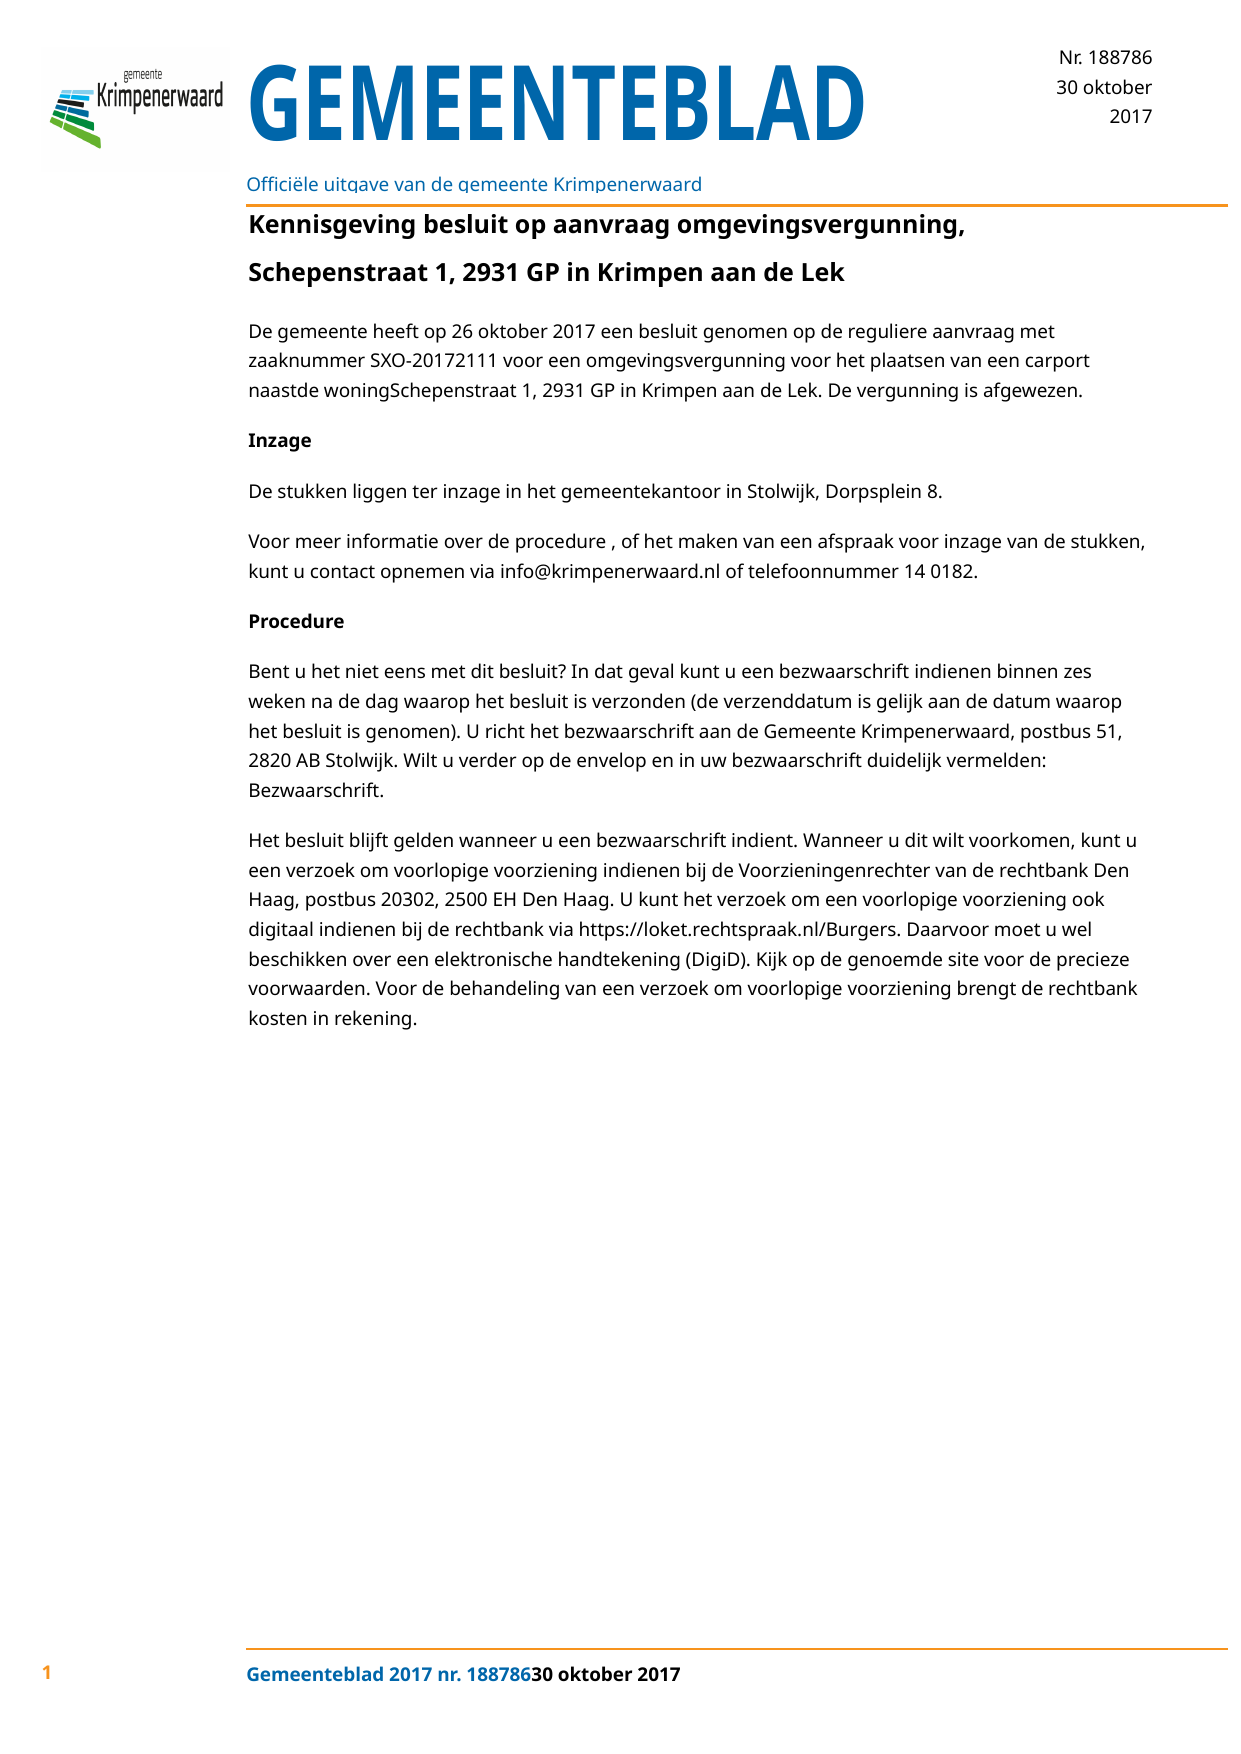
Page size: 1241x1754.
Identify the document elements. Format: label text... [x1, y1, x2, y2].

text Procedure [248, 608, 1152, 634]
text De gemeente heeft op 26 oktober 2017 een besluit genomen op de reguliere aanvraag met zaaknummer SXO-20172111 voor een omgevingsvergunning voor het plaatsen van een carport naastde woningSchepenstraat 1, 2931 GP in Krimpen aan de Lek. De vergunning is afgewezen. [248, 318, 1152, 403]
text Kennisgeving besluit op aanvraag omgevingsvergunning, Schepenstraat 1, 2931 GP in Krimpen aan de Lek [248, 207, 1152, 288]
picture [41, 47, 231, 172]
text Het besluit blijft gelden wanneer u een bezwaarschrift indient. Wanneer u dit wilt voorkomen, kunt u een verzoek om voorlopige voorziening indienen bij de Voorzieningenrechter van de rechtbank Den Haag, postbus 20302, 2500 EH Den Haag. U kunt het verzoek om een voorlopige voorziening ook digitaal indienen bij de rechtbank via https://loket.rechtspraak.nl/Burgers. Daarvoor moet u wel beschikken over een elektronische handtekening (DigiD). Kijk op de genoemde site voor de precieze voorwaarden. Voor de behandeling van een verzoek om voorlopige voorziening brengt de rechtbank kosten in rekening. [248, 827, 1152, 1031]
text De stukken liggen ter inzage in het gemeentekantoor in Stolwijk, Dorpsplein 8. [248, 478, 1152, 504]
text Inzage [248, 427, 1152, 453]
text Voor meer informatie over de procedure , of het maken van een afspraak voor inzage van de stukken, kunt u contact opnemen via info@krimpenerwaard.nl of telefoonnummer 14 0182. [248, 528, 1152, 584]
text Bent u het niet eens met dit besluit? In dat geval kunt u een bezwaarschrift indienen binnen zes weken na de dag waarop het besluit is verzonden (de verzenddatum is gelijk aan de datum waarop het besluit is genomen). U richt het bezwaarschrift aan de Gemeente Krimpenerwaard, postbus 51, 2820 AB Stolwijk. Wilt u verder op de envelop en in uw bezwaarschrift duidelijk vermelden: Bezwaarschrift. [248, 659, 1152, 803]
